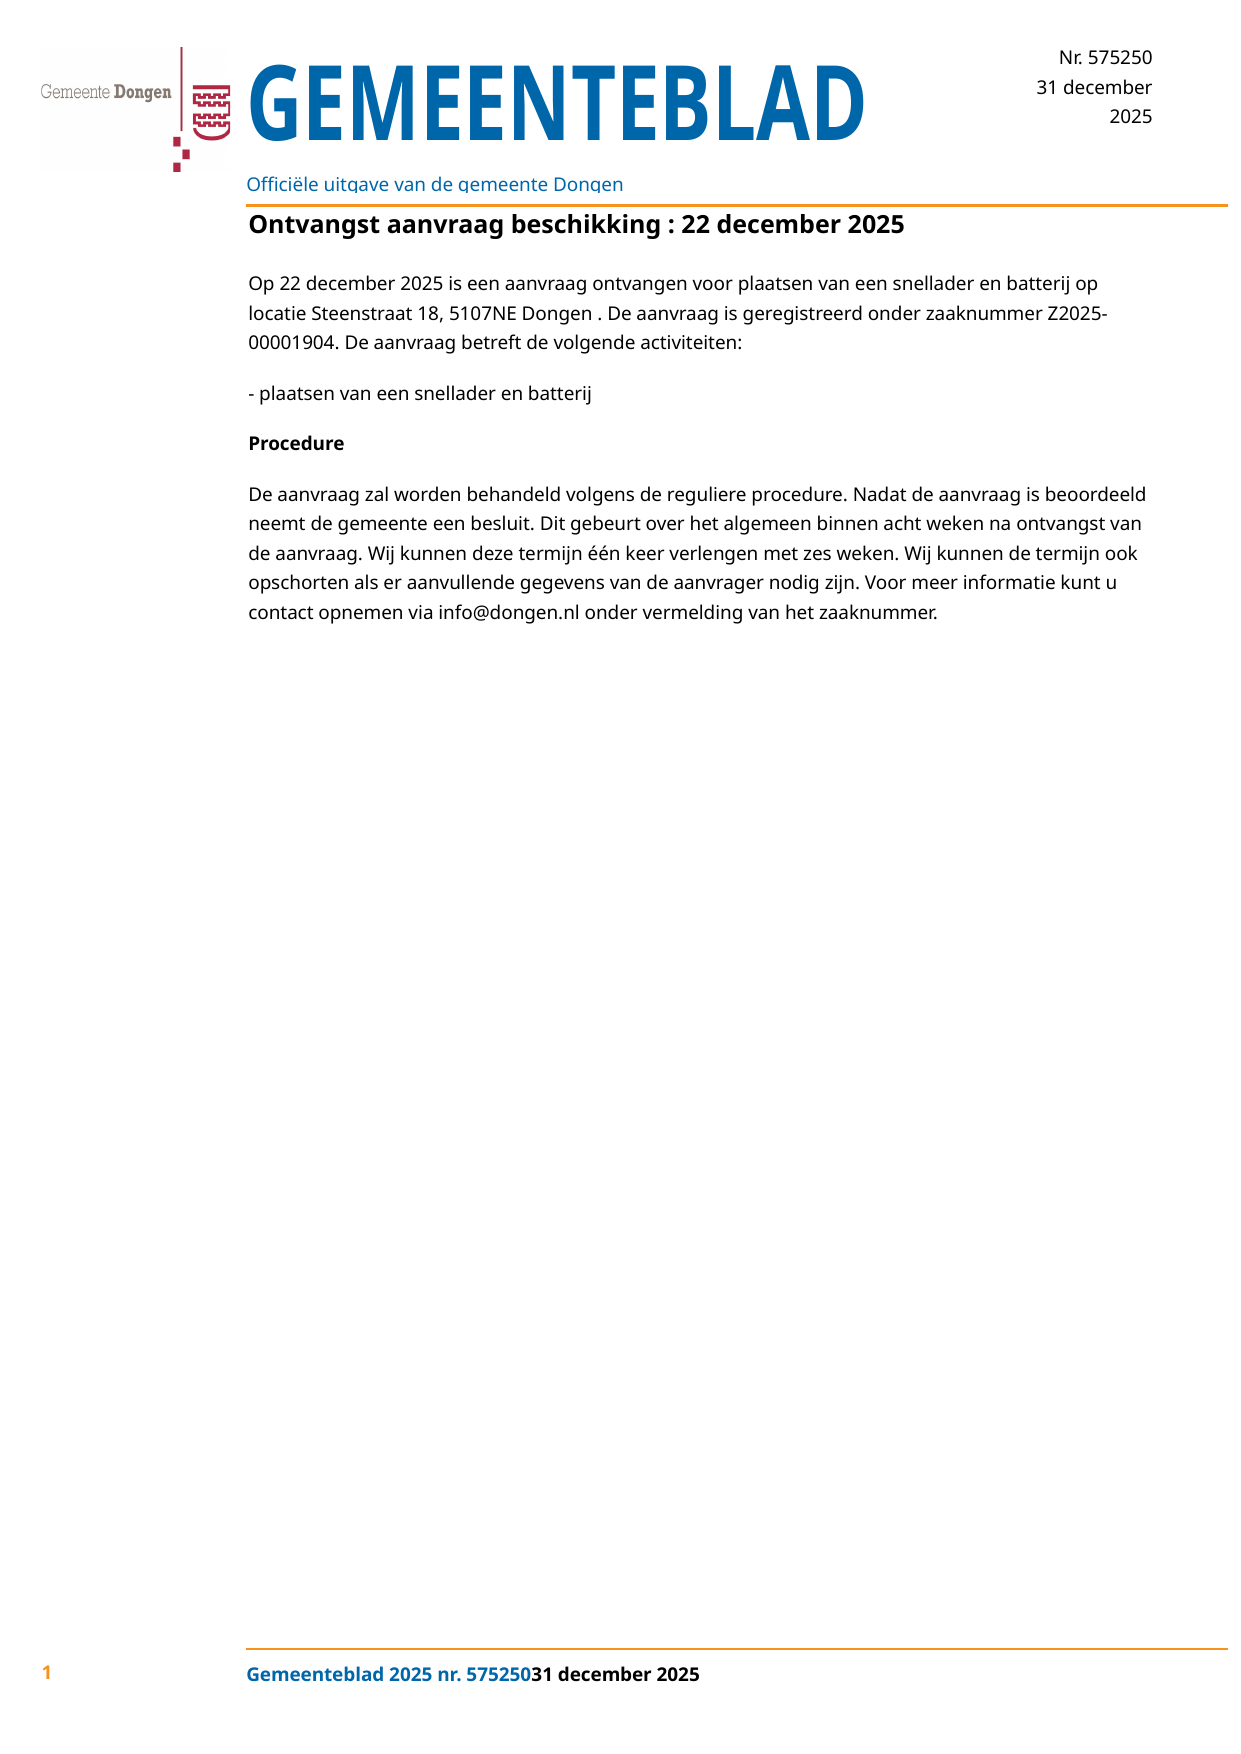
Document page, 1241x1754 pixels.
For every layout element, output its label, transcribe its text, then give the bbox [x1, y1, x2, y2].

picture [41, 47, 231, 172]
text Op 22 december 2025 is een aanvraag ontvangen voor plaatsen van een snellader en batterij op locatie Steenstraat 18, 5107NE Dongen . De aanvraag is geregistreerd onder zaaknummer Z2025-00001904. De aanvraag betreft de volgende activiteiten: [248, 270, 1152, 355]
text Ontvangst aanvraag beschikking : 22 december 2025 [248, 207, 1152, 241]
text Procedure [248, 430, 1152, 456]
text - plaatsen van een snellader en batterij [248, 380, 1152, 406]
text De aanvraag zal worden behandeld volgens de reguliere procedure. Nadat de aanvraag is beoordeeld neemt de gemeente een besluit. Dit gebeurt over het algemeen binnen acht weken na ontvangst van de aanvraag. Wij kunnen deze termijn één keer verlengen met zes weken. Wij kunnen de termijn ook opschorten als er aanvullende gegevens van de aanvrager nodig zijn. Voor meer informatie kunt u contact opnemen via info@dongen.nl onder vermelding van het zaaknummer. [248, 481, 1152, 625]
